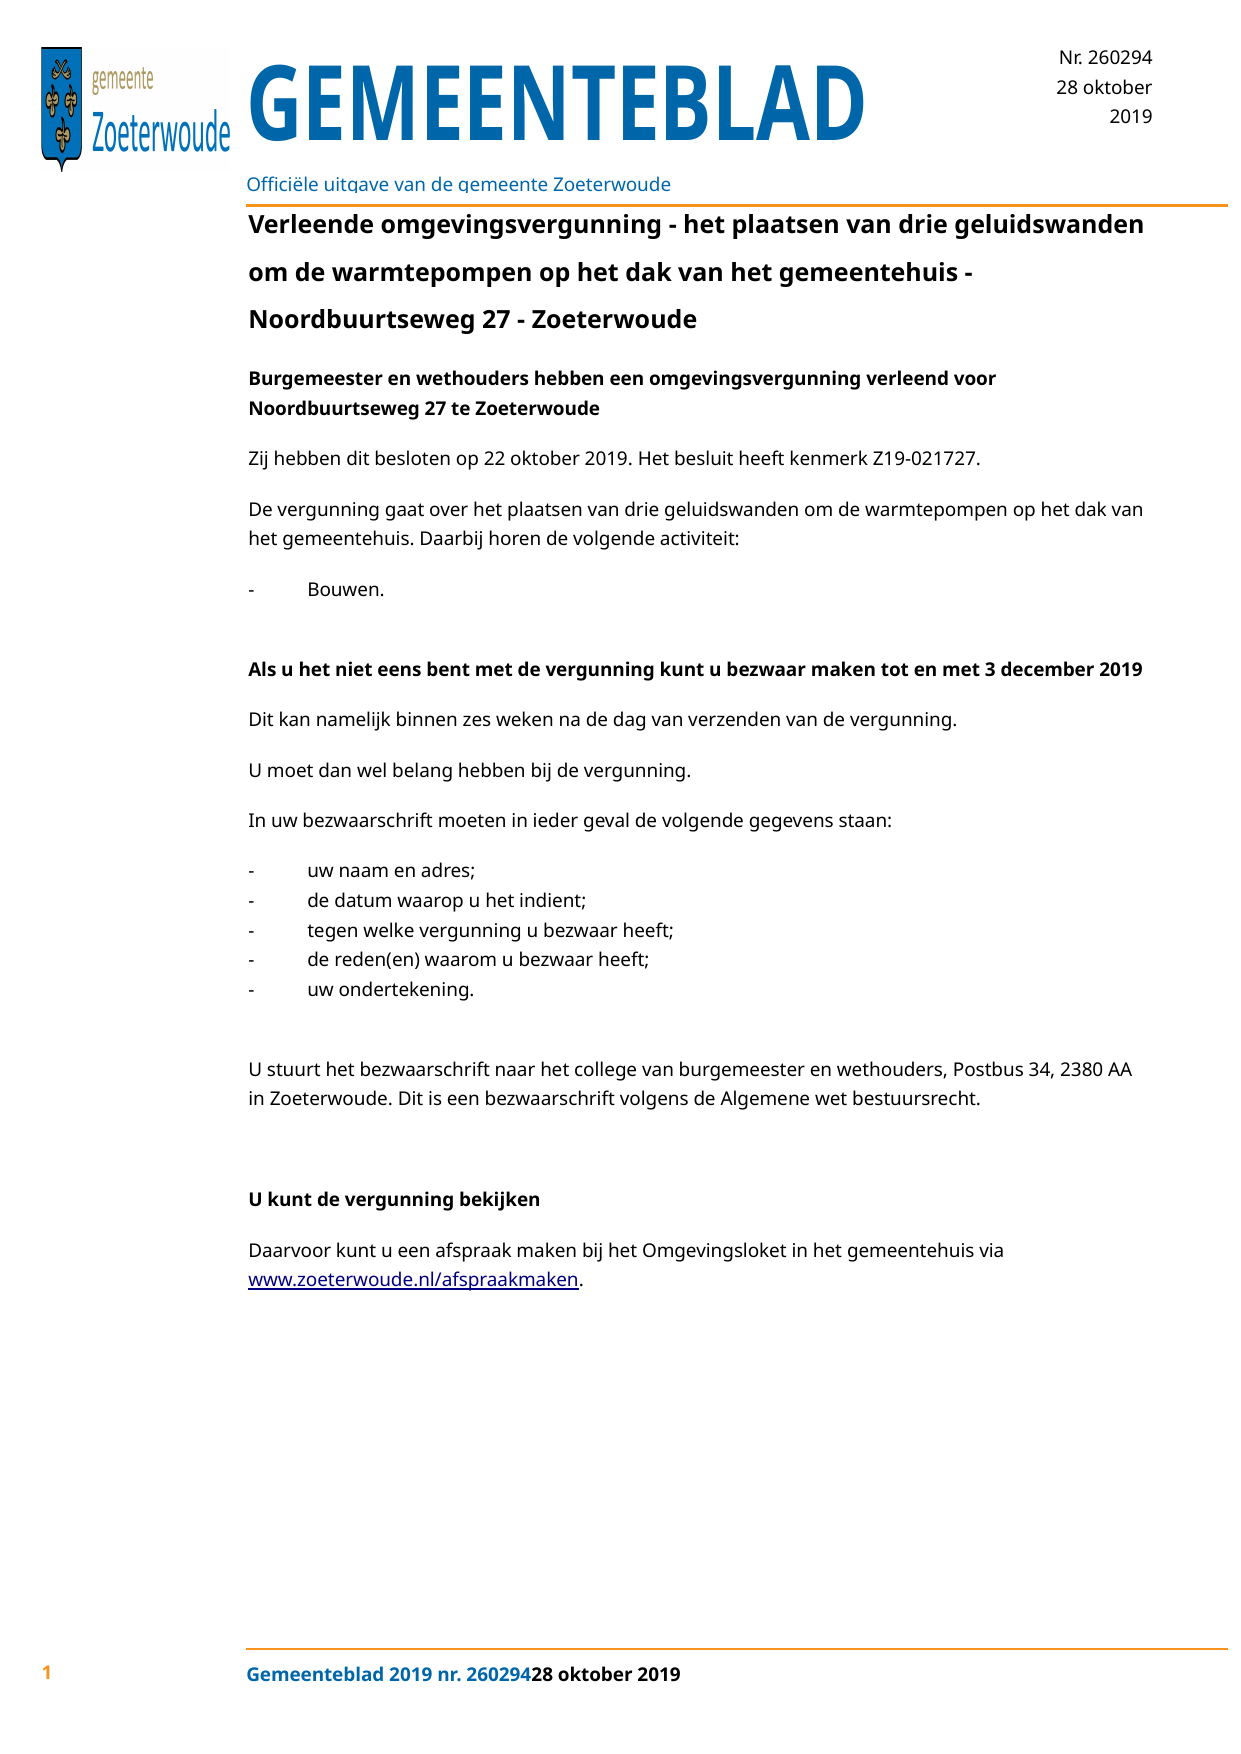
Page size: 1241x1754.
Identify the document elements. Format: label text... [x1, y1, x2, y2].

text U stuurt het bezwaarschrift naar het college van burgemeester en wethouders, Postbus 34, 2380 AA in Zoeterwoude. Dit is een bezwaarschrift volgens de Algemene wet bestuursrecht. [248, 1056, 1152, 1111]
list tegen welke vergunning u bezwaar heeft; [248, 917, 1152, 942]
text Dit kan namelijk binnen zes weken na de dag van verzenden van de vergunning. [248, 706, 1152, 732]
text Zij hebben dit besloten op 22 oktober 2019. Het besluit heeft kenmerk Z19-021727. [248, 446, 1152, 471]
text Daarvoor kunt u een afspraak maken bij het Omgevingsloket in het gemeentehuis via www.zoeterwoude.nl/afspraakmaken. [248, 1237, 1152, 1292]
text In uw bezwaarschrift moeten in ieder geval de volgende gegevens staan: [248, 807, 1152, 833]
list de reden(en) waarom u bezwaar heeft; [248, 946, 1152, 972]
list de datum waarop u het indient; [248, 887, 1152, 913]
text Verleende omgevingsvergunning - het plaatsen van drie geluidswanden om de warmtepompen op het dak van het gemeentehuis - Noordbuurtseweg 27 - Zoeterwoude [248, 207, 1152, 336]
text U moet dan wel belang hebben bij de vergunning. [248, 757, 1152, 782]
text De vergunning gaat over het plaatsen van drie geluidswanden om de warmtepompen op het dak van het gemeentehuis. Daarbij horen de volgende activiteit: [248, 496, 1152, 551]
text Burgemeester en wethouders hebben een omgevingsvergunning verleend voor Noordbuurtseweg 27 te Zoeterwoude [248, 366, 1152, 421]
text U kunt de vergunning bekijken [248, 1186, 1152, 1212]
picture [41, 47, 231, 172]
list Bouwen. [248, 576, 1152, 602]
list uw ondertekening. [248, 976, 1152, 1002]
text Als u het niet eens bent met de vergunning kunt u bezwaar maken tot en met 3 december 2019 [248, 656, 1152, 682]
list uw naam en adres; [248, 858, 1152, 883]
